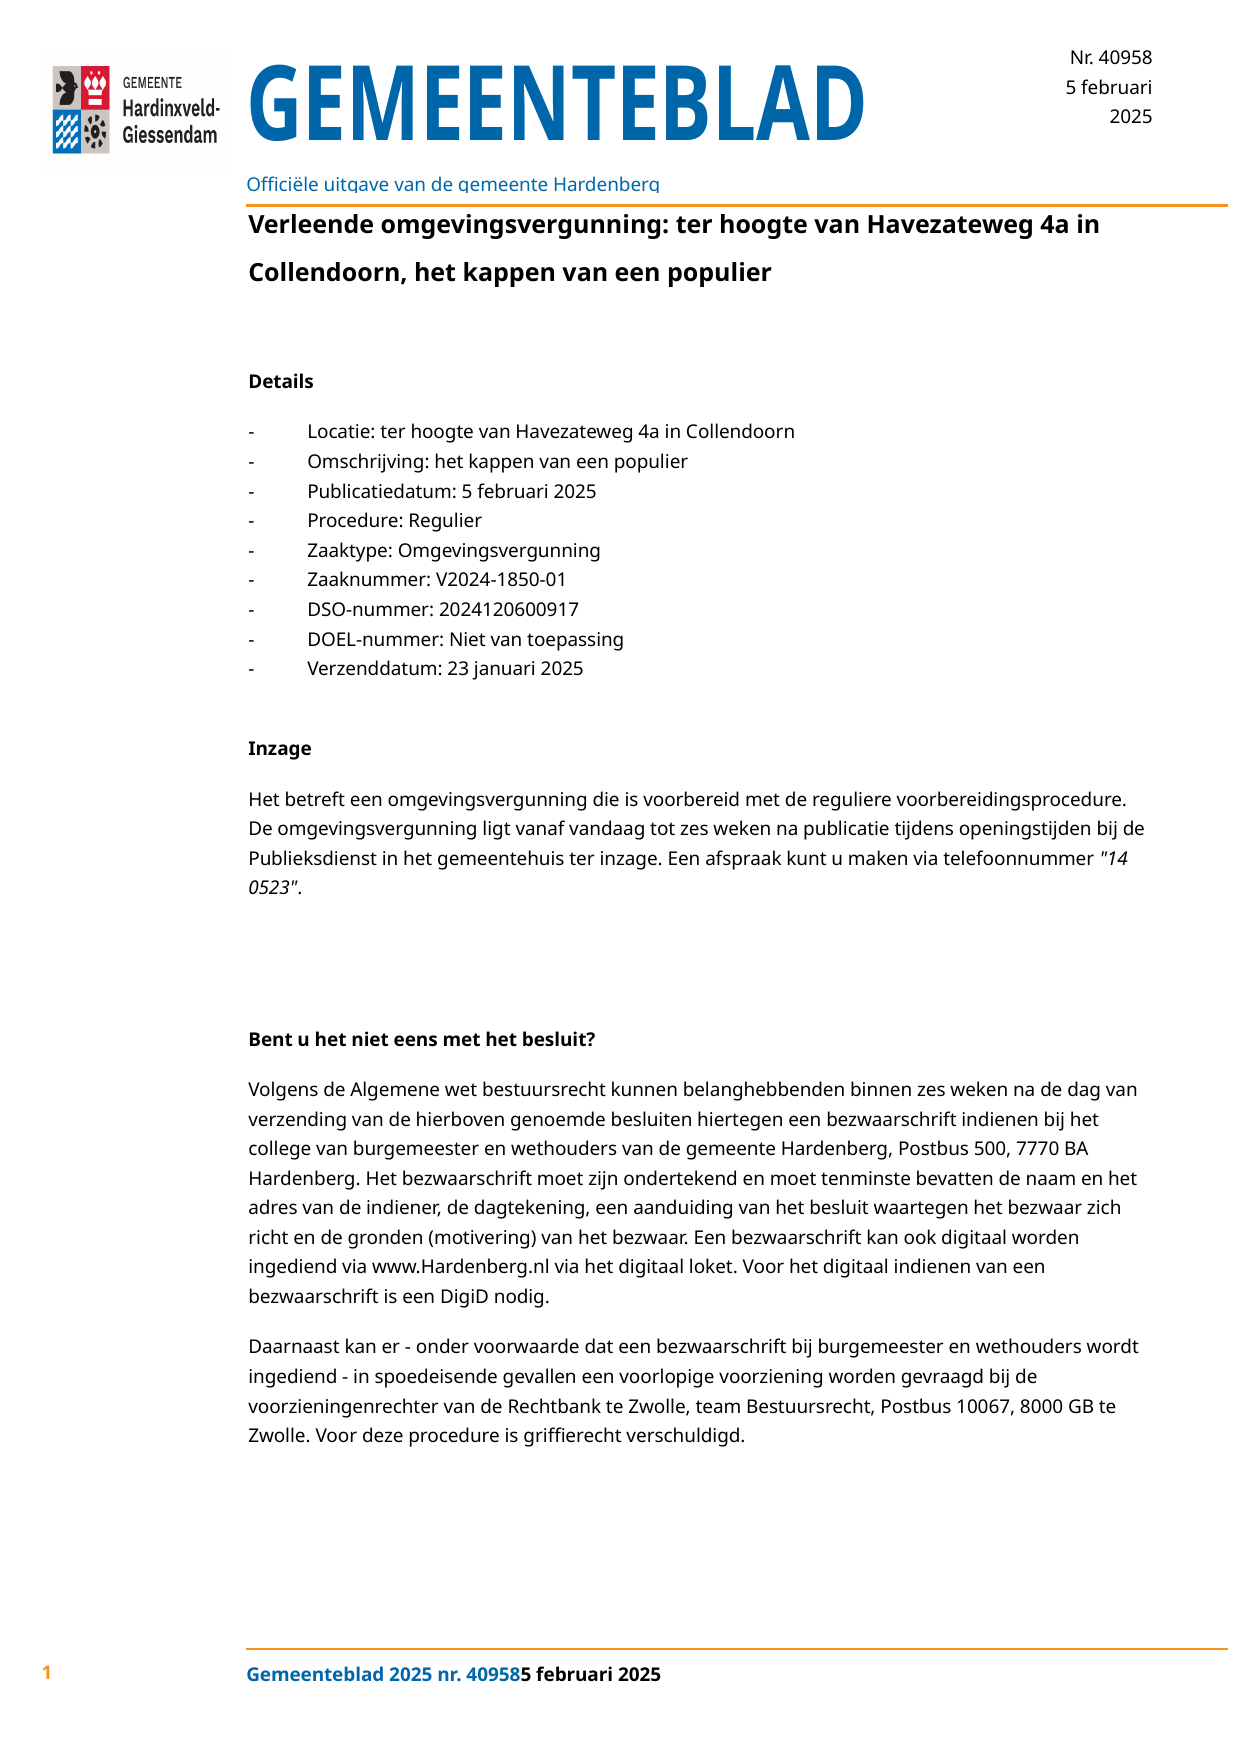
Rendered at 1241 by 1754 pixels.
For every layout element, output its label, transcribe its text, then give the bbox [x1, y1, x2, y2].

list Locatie: ter hoogte van Havezateweg 4a in Collendoorn [248, 419, 1152, 444]
list Zaaktype: Omgevingsvergunning [248, 537, 1152, 563]
list Publicatiedatum: 5 februari 2025 [248, 478, 1152, 504]
text Daarnaast kan er - onder voorwaarde dat een bezwaarschrift bij burgemeester en wethouders wordt ingediend - in spoedeisende gevallen een voorlopige voorziening worden gevraagd bij de voorzieningenrechter van de Rechtbank te Zwolle, team Bestuursrecht, Postbus 10067, 8000 GB te Zwolle. Voor deze procedure is griffierecht verschuldigd. [248, 1334, 1152, 1448]
list DOEL-nummer: Niet van toepassing [248, 626, 1152, 652]
text Details [248, 368, 1152, 394]
list Verzenddatum: 23 januari 2025 [248, 655, 1152, 681]
text Verleende omgevingsvergunning: ter hoogte van Havezateweg 4a in Collendoorn, het kappen van een populier [248, 207, 1152, 288]
list Omschrijving: het kappen van een populier [248, 448, 1152, 474]
text Bent u het niet eens met het besluit? [248, 1026, 1152, 1052]
text Het betreft een omgevingsvergunning die is voorbereid met de reguliere voorbereidingsprocedure. De omgevingsvergunning ligt vanaf vandaag tot zes weken na publicatie tijdens openingstijden bij de Publieksdienst in het gemeentehuis ter inzage. Een afspraak kunt u maken via telefoonnummer "14 0523". [248, 786, 1152, 900]
list Procedure: Regulier [248, 507, 1152, 533]
list DSO-nummer: 2024120600917 [248, 596, 1152, 622]
list Zaaknummer: V2024-1850-01 [248, 567, 1152, 592]
text Inzage [248, 735, 1152, 761]
picture [41, 47, 231, 172]
text Volgens de Algemene wet bestuursrecht kunnen belanghebbenden binnen zes weken na de dag van verzending van de hierboven genoemde besluiten hiertegen een bezwaarschrift indienen bij het college van burgemeester en wethouders van de gemeente Hardenberg, Postbus 500, 7770 BA Hardenberg. Het bezwaarschrift moet zijn ondertekend en moet tenminste bevatten de naam en het adres van de indiener, de dagtekening, een aanduiding van het besluit waartegen het bezwaar zich richt en de gronden (motivering) van het bezwaar. Een bezwaarschrift kan ook digitaal worden ingediend via www.Hardenberg.nl via het digitaal loket. Voor het digitaal indienen van een bezwaarschrift is een DigiD nodig. [248, 1076, 1152, 1309]
